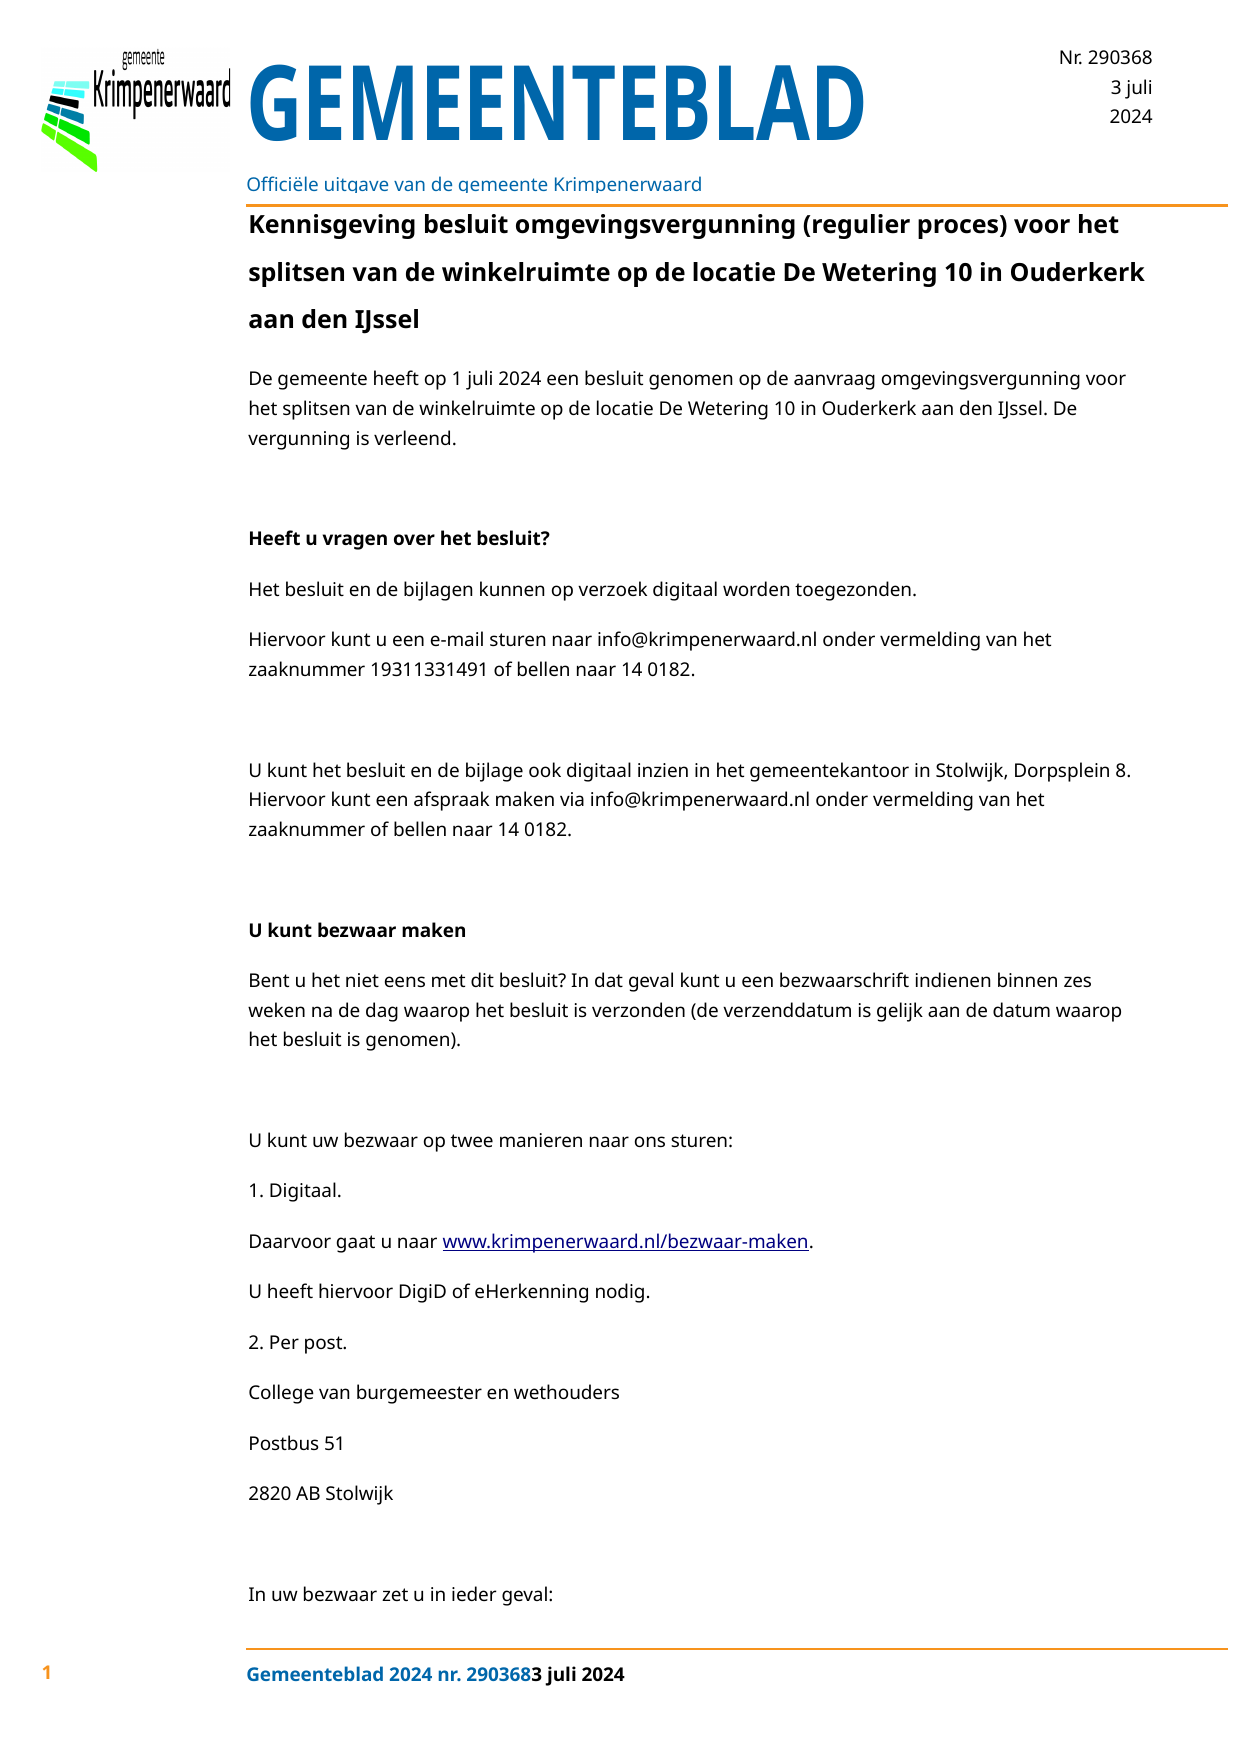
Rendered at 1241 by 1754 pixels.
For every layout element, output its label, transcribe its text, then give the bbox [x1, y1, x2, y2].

text Postbus 51 [248, 1430, 1152, 1455]
text Heeft u vragen over het besluit? [248, 526, 1152, 551]
text 2820 AB Stolwijk [248, 1480, 1152, 1506]
text Het besluit en de bijlagen kunnen op verzoek digitaal worden toegezonden. [248, 576, 1152, 602]
text 2. Per post. [248, 1329, 1152, 1354]
text De gemeente heeft op 1 juli 2024 een besluit genomen op de aanvraag omgevingsvergunning voor het splitsen van de winkelruimte op de locatie De Wetering 10 in Ouderkerk aan den IJssel. De vergunning is verleend. [248, 366, 1152, 450]
text Bent u het niet eens met dit besluit? In dat geval kunt u een bezwaarschrift indienen binnen zes weken na de dag waarop het besluit is verzonden (de verzenddatum is gelijk aan de datum waarop het besluit is genomen). [248, 967, 1152, 1052]
text Daarvoor gaat u naar www.krimpenerwaard.nl/bezwaar-maken. [248, 1228, 1152, 1254]
text Hiervoor kunt u een e-mail sturen naar info@krimpenerwaard.nl onder vermelding van het zaaknummer 19311331491 of bellen naar 14 0182. [248, 626, 1152, 682]
text U kunt uw bezwaar op twee manieren naar ons sturen: [248, 1127, 1152, 1153]
text U kunt het besluit en de bijlage ook digitaal inzien in het gemeentekantoor in Stolwijk, Dorpsplein 8. Hiervoor kunt een afspraak maken via info@krimpenerwaard.nl onder vermelding van het zaaknummer of bellen naar 14 0182. [248, 757, 1152, 842]
picture [41, 47, 231, 172]
text Kennisgeving besluit omgevingsvergunning (regulier proces) voor het splitsen van de winkelruimte op de locatie De Wetering 10 in Ouderkerk aan den IJssel [248, 207, 1152, 336]
text 1. Digitaal. [248, 1178, 1152, 1203]
text College van burgemeester en wethouders [248, 1379, 1152, 1405]
text In uw bezwaar zet u in ieder geval: [248, 1581, 1152, 1607]
text U kunt bezwaar maken [248, 917, 1152, 942]
text U heeft hiervoor DigiD of eHerkenning nodig. [248, 1278, 1152, 1304]
